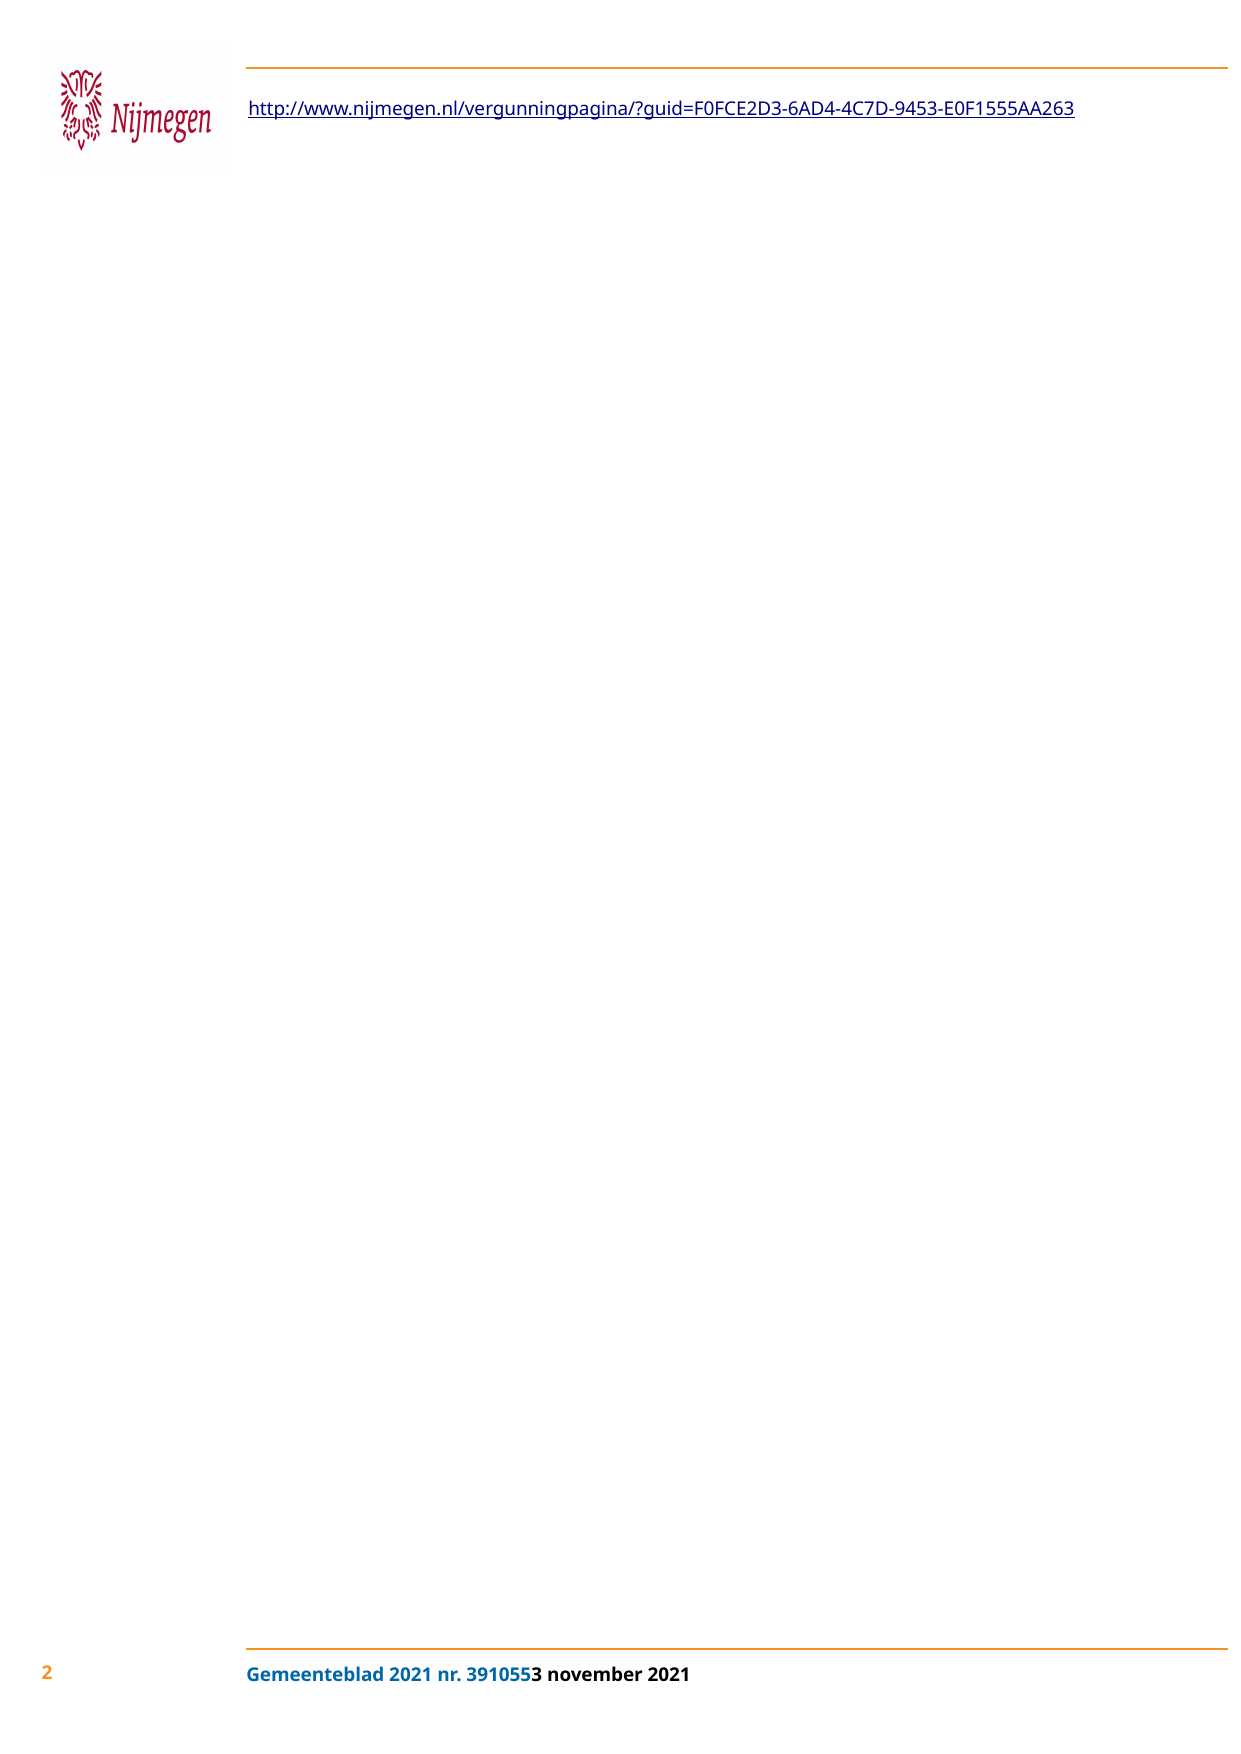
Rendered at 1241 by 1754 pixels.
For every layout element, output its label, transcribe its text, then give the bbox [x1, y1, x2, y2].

picture [41, 47, 231, 172]
text http://www.nijmegen.nl/vergunningpagina/?guid=F0FCE2D3-6AD4-4C7D-9453-E0F1555AA263 [248, 95, 1152, 121]
